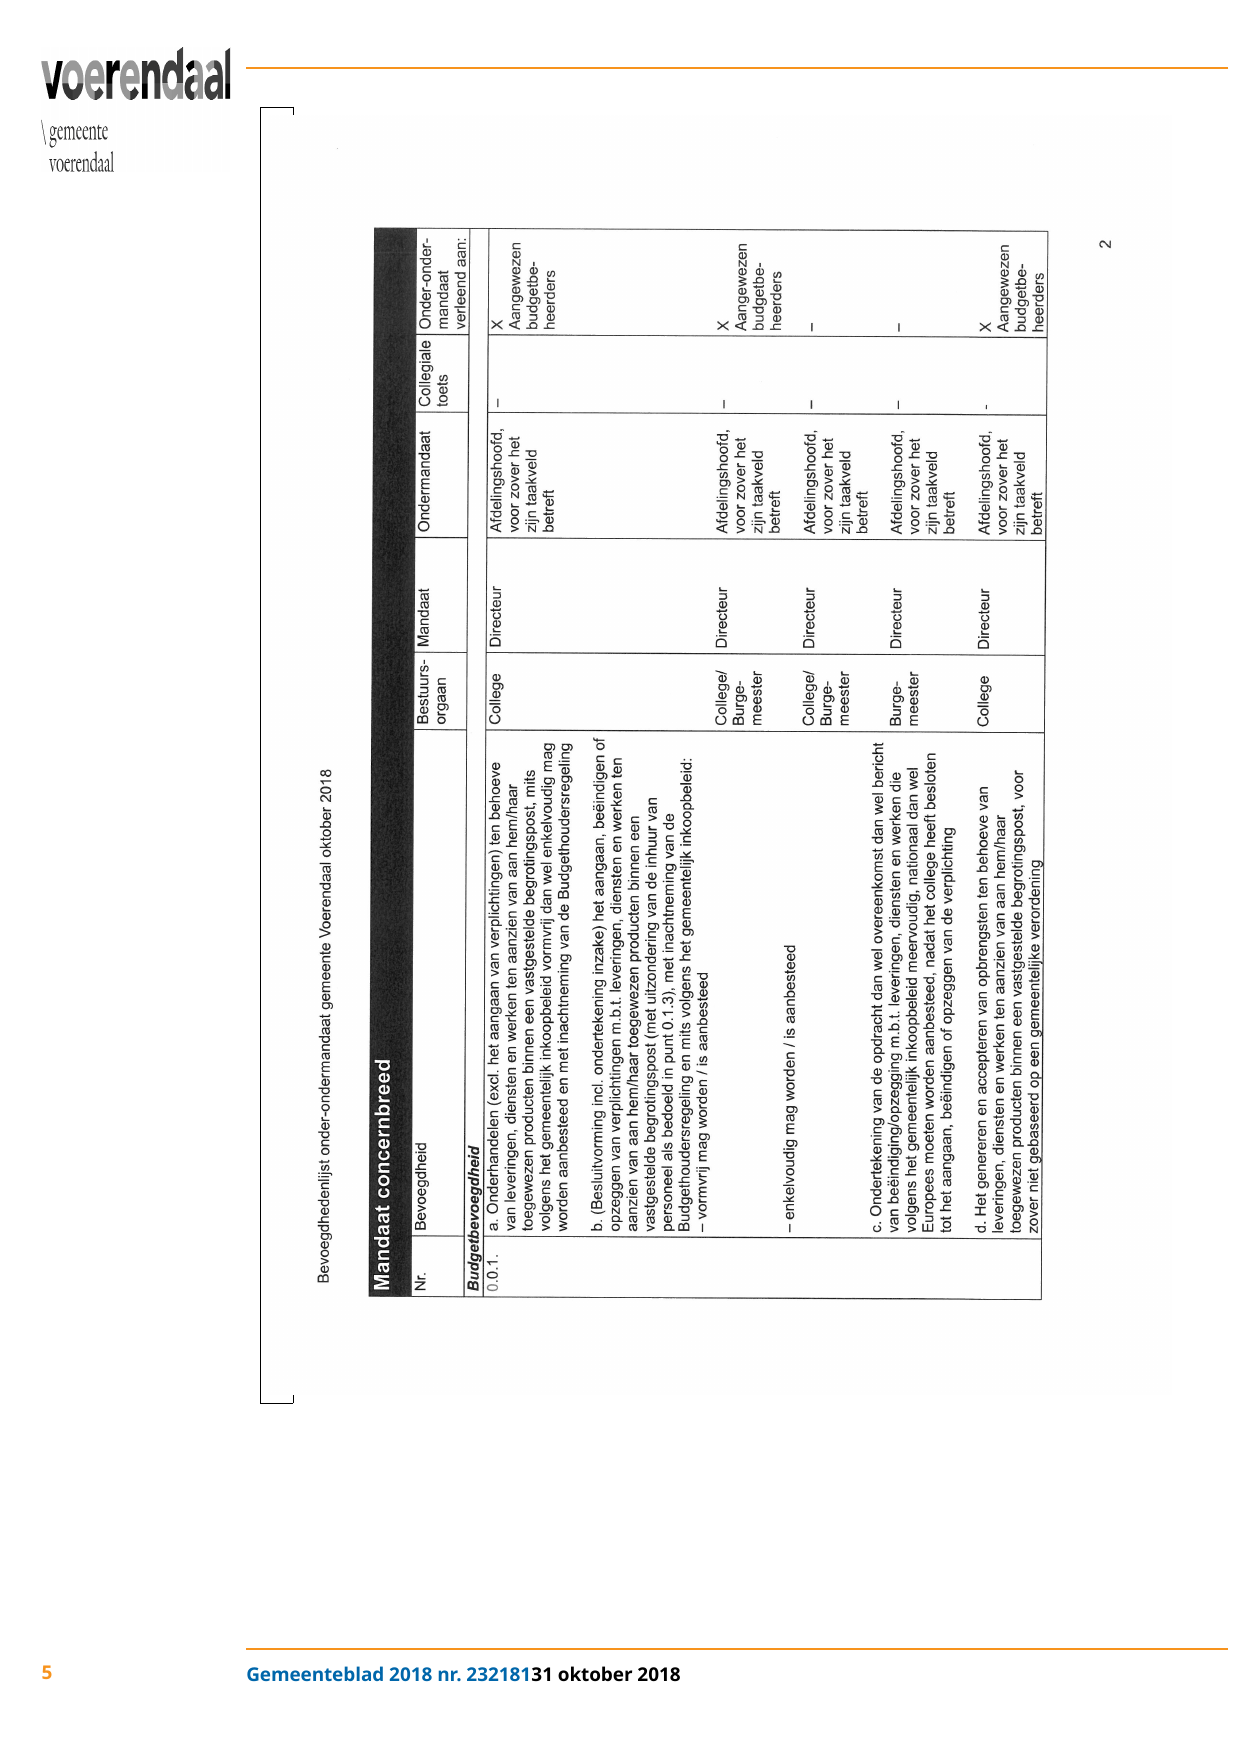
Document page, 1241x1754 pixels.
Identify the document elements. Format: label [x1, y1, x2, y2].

picture [268, 115, 1173, 1395]
picture [41, 47, 231, 172]
